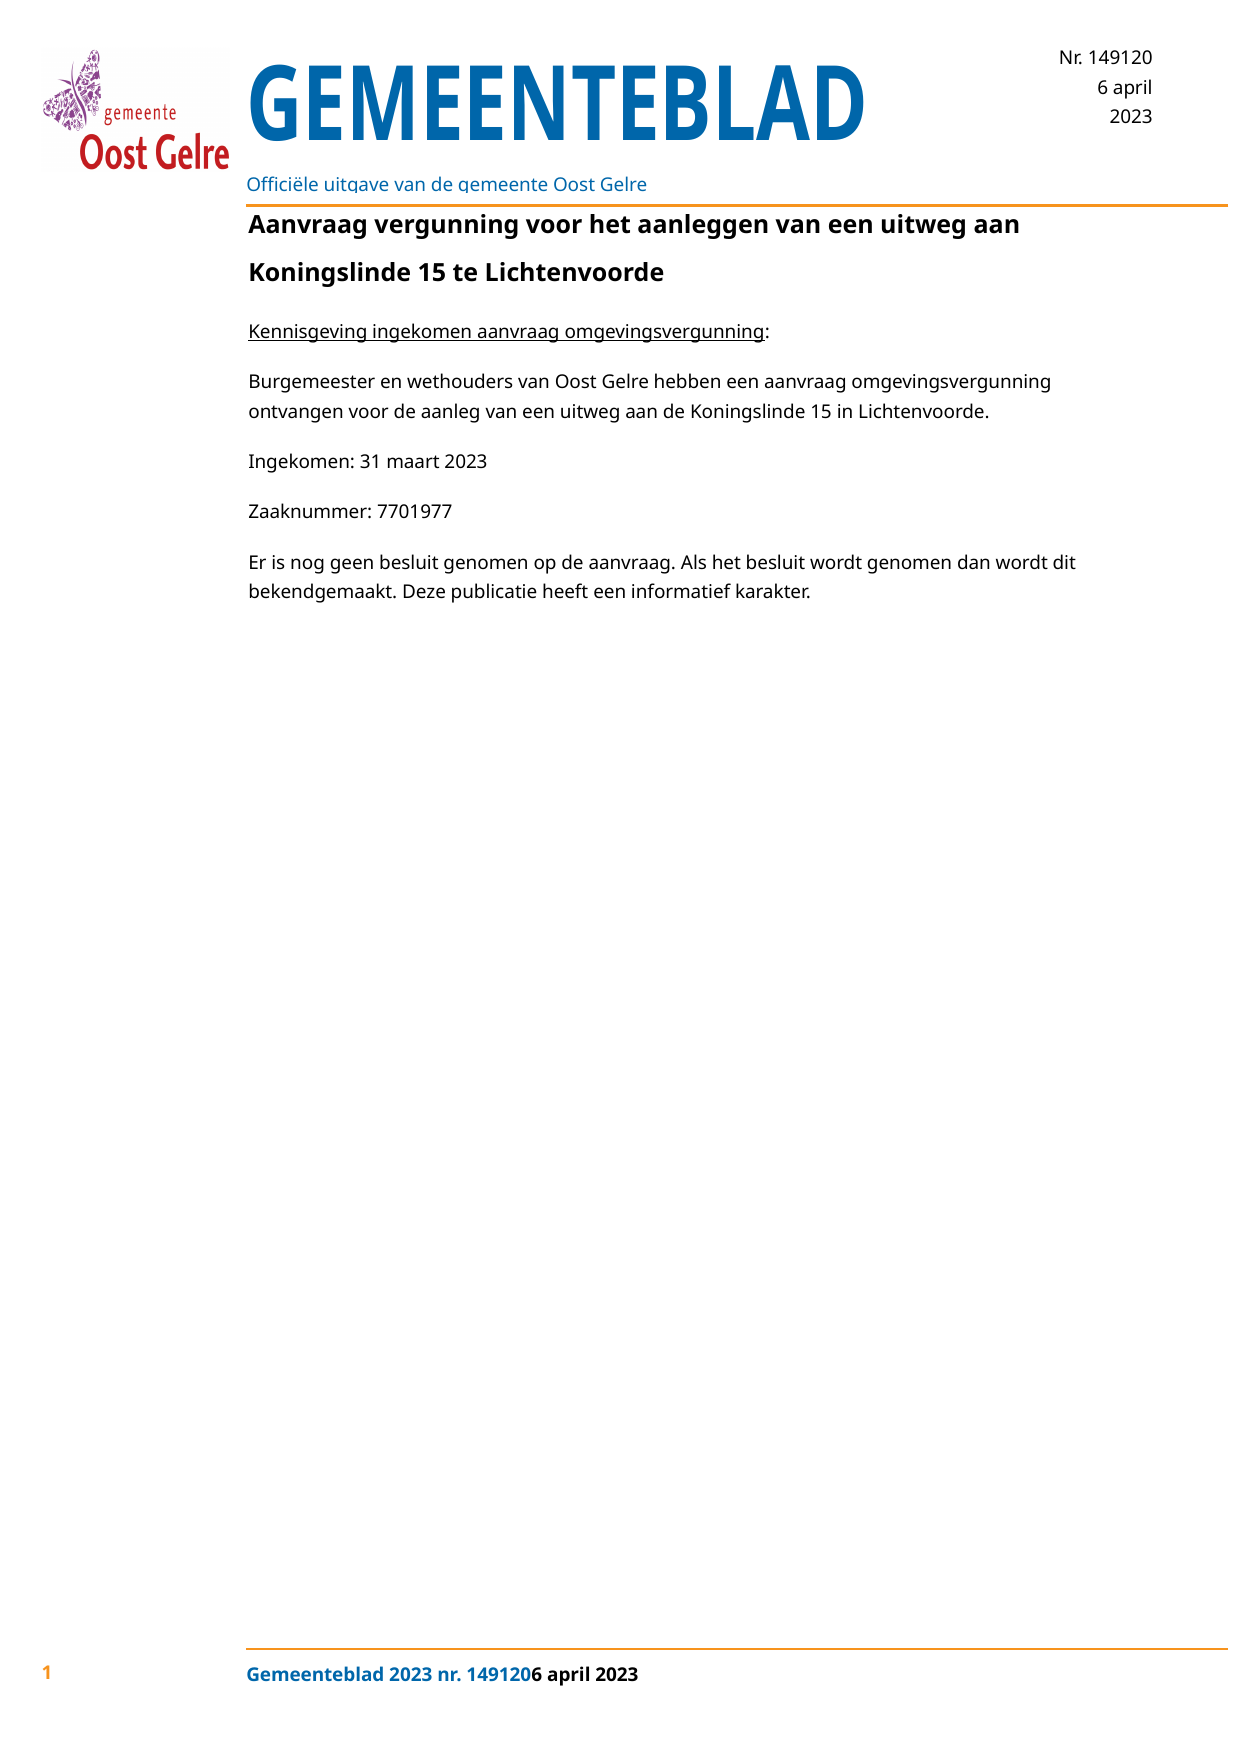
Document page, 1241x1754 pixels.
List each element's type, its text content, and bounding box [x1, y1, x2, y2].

text Ingekomen: 31 maart 2023 [248, 448, 1152, 474]
text Zaaknummer: 7701977 [248, 499, 1152, 524]
text Aanvraag vergunning voor het aanleggen van een uitweg aan Koningslinde 15 te Lichtenvoorde [248, 207, 1152, 288]
text Burgemeester en wethouders van Oost Gelre hebben een aanvraag omgevingsvergunning ontvangen voor de aanleg van een uitweg aan de Koningslinde 15 in Lichtenvoorde. [248, 368, 1152, 424]
text Kennisgeving ingekomen aanvraag omgevingsvergunning: [248, 318, 1152, 344]
text Er is nog geen besluit genomen op de aanvraag. Als het besluit wordt genomen dan wordt dit bekendgemaakt. Deze publicatie heeft een informatief karakter. [248, 549, 1152, 604]
picture [41, 47, 231, 172]
